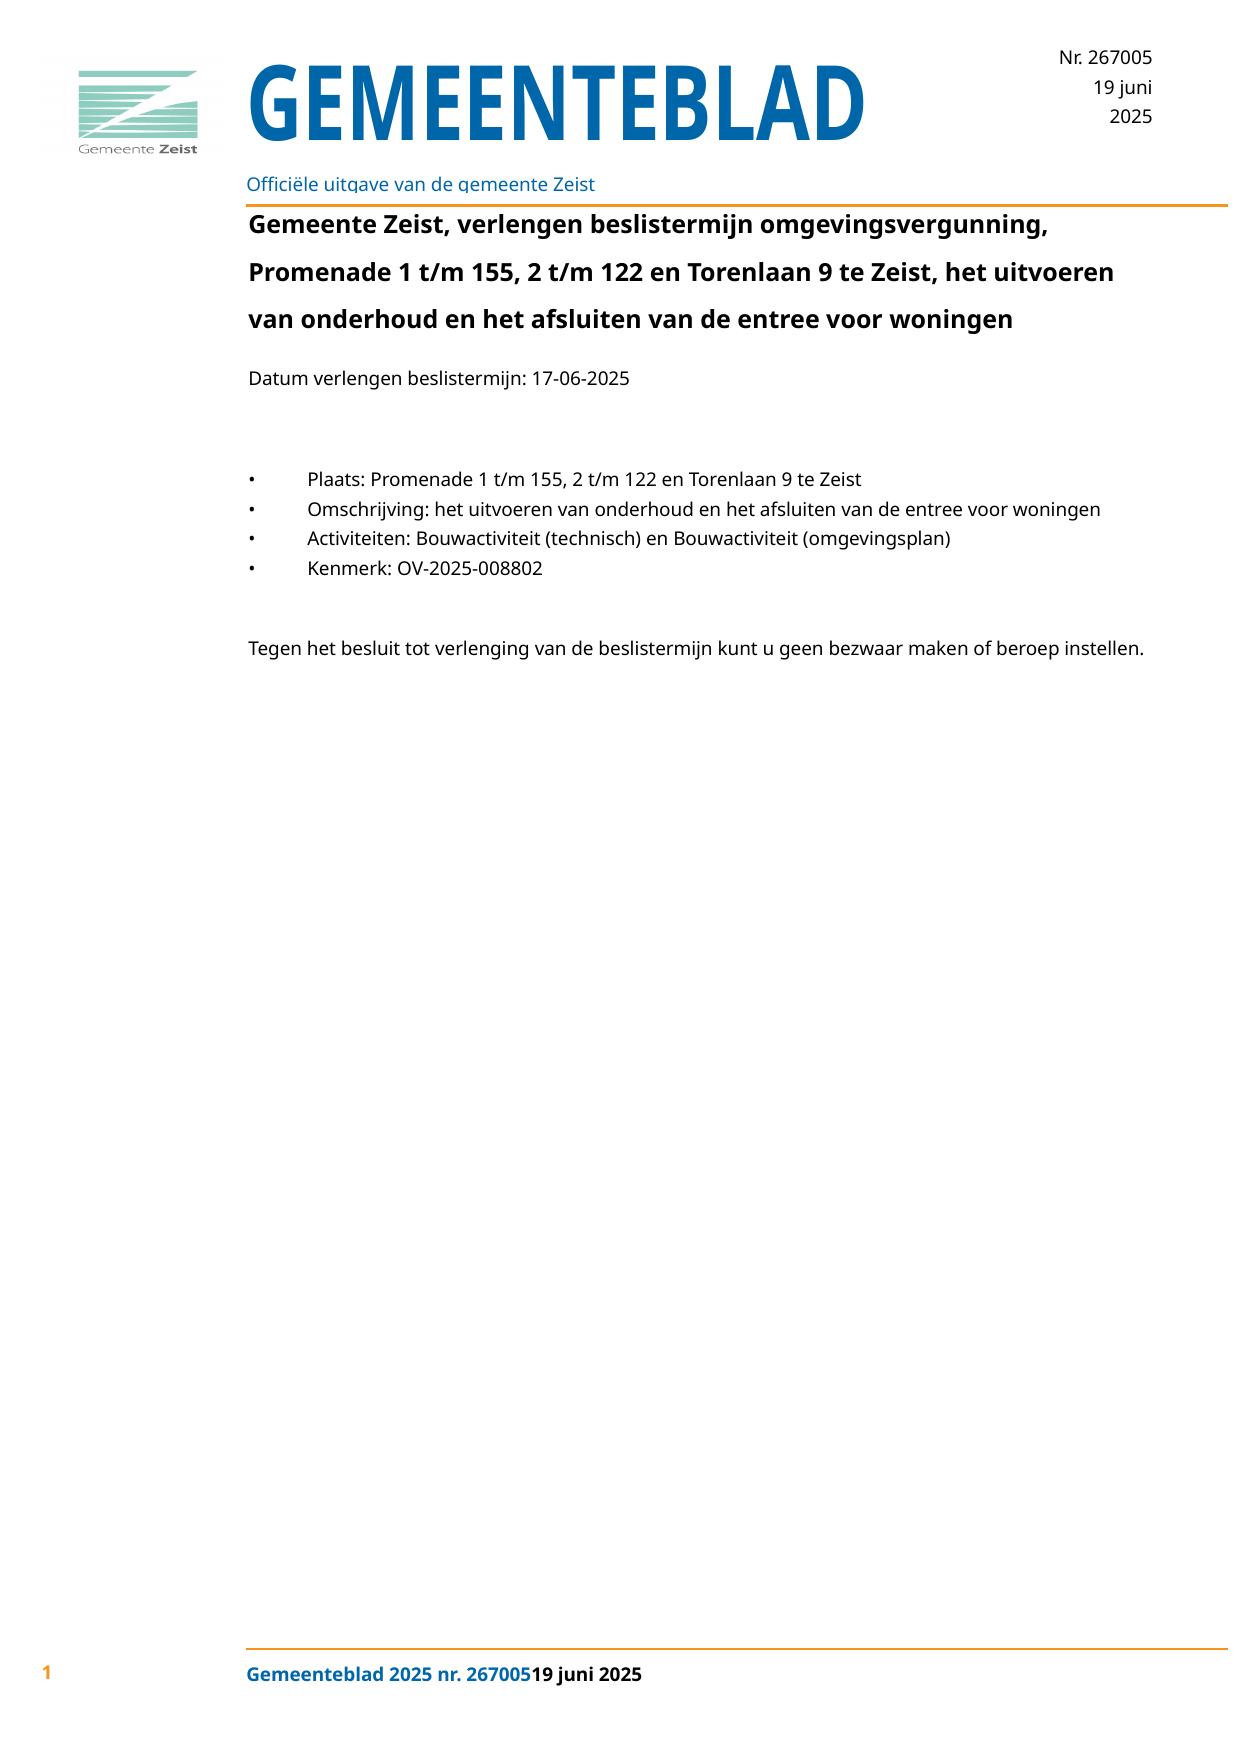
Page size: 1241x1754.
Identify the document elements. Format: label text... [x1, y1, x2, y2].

picture [41, 47, 231, 172]
text Gemeente Zeist, verlengen beslistermijn omgevingsvergunning, Promenade 1 t/m 155, 2 t/m 122 en Torenlaan 9 te Zeist, het uitvoeren van onderhoud en het afsluiten van de entree voor woningen [248, 207, 1152, 336]
text Tegen het besluit tot verlenging van de beslistermijn kunt u geen bezwaar maken of beroep instellen. [248, 635, 1152, 661]
list Plaats: Promenade 1 t/m 155, 2 t/m 122 en Torenlaan 9 te Zeist [248, 466, 1152, 492]
list Omschrijving: het uitvoeren van onderhoud en het afsluiten van de entree voor woningen [248, 496, 1152, 522]
list Activiteiten: Bouwactiviteit (technisch) en Bouwactiviteit (omgevingsplan) [248, 526, 1152, 551]
list Kenmerk: OV-2025-008802 [248, 555, 1152, 581]
text Datum verlengen beslistermijn: 17-06-2025 [248, 366, 1152, 391]
